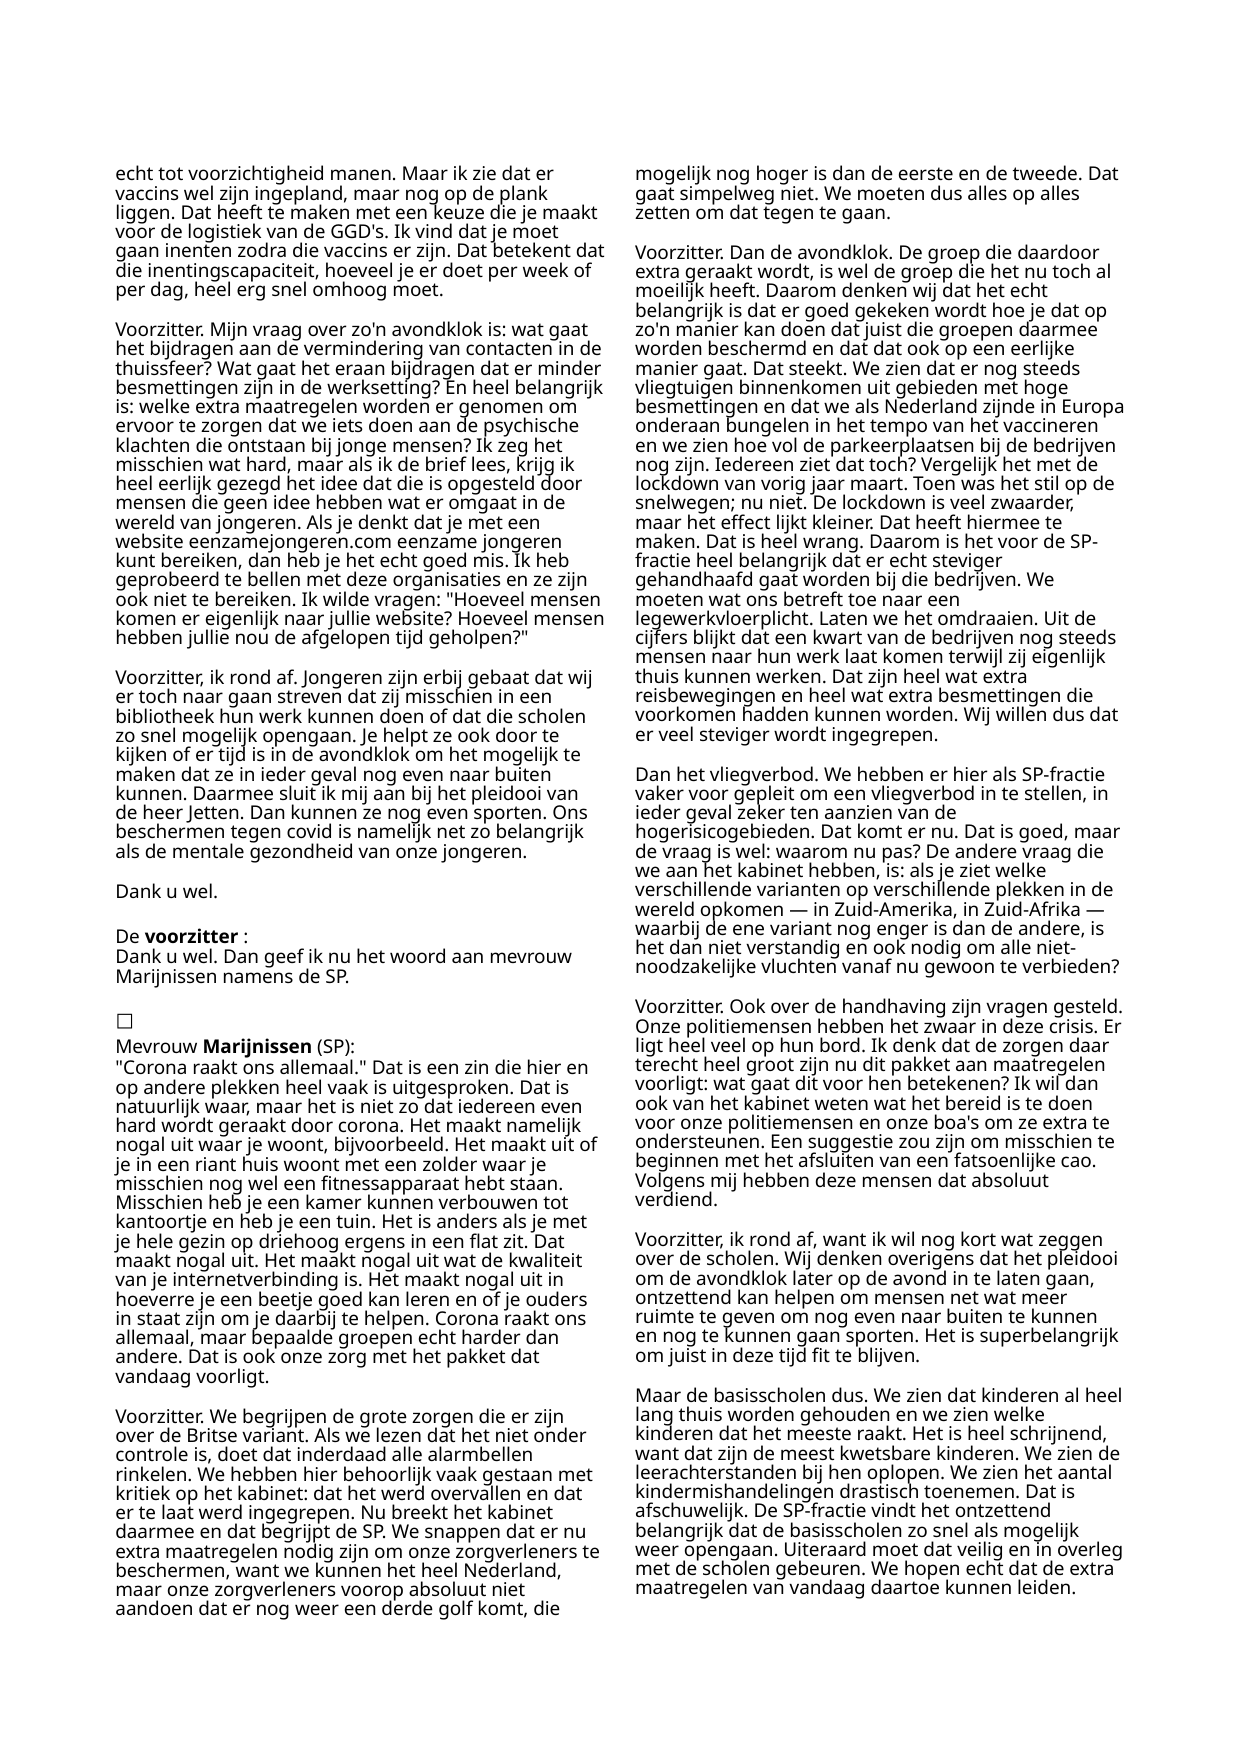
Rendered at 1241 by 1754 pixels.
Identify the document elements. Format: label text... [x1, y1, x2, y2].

text Dank u wel. [115, 883, 605, 902]
text Voorzitter. Dan de avondklok. De groep die daardoor extra geraakt wordt, is wel de groep die het nu toch al moeilijk heeft. Daarom denken wij dat het echt belangrijk is dat er goed gekeken wordt hoe je dat op zo'n manier kan doen dat juist die groepen daarmee worden beschermd en dat dat ook op een eerlijke manier gaat. Dat steekt. We zien dat er nog steeds vliegtuigen binnenkomen uit gebieden met hoge besmettingen en dat we als Nederland zijnde in Europa onderaan bungelen in het tempo van het vaccineren en we zien hoe vol de parkeerplaatsen bij de bedrijven nog zijn. Iedereen ziet dat toch? Vergelijk het met de lockdown van vorig jaar maart. Toen was het stil op de snelwegen; nu niet. De lockdown is veel zwaarder, maar het effect lijkt kleiner. Dat heeft hiermee te maken. Dat is heel wrang. Daarom is het voor de SP-fractie heel belangrijk dat er echt steviger gehandhaafd gaat worden bij die bedrijven. We moeten wat ons betreft toe naar een legewerkvloerplicht. Laten we het omdraaien. Uit de cijfers blijkt dat een kwart van de bedrijven nog steeds mensen naar hun werk laat komen terwijl zij eigenlijk thuis kunnen werken. Dat zijn heel wat extra reisbewegingen en heel wat extra besmettingen die voorkomen hadden kunnen worden. Wij willen dus dat er veel steviger wordt ingegrepen. [635, 244, 1125, 745]
text Voorzitter, ik rond af, want ik wil nog kort wat zeggen over de scholen. Wij denken overigens dat het pleidooi om de avondklok later op de avond in te laten gaan, ontzettend kan helpen om mensen net wat meer ruimte te geven om nog even naar buiten te kunnen en nog te kunnen gaan sporten. Het is superbelangrijk om juist in deze tijd fit te blijven. [635, 1231, 1125, 1366]
text Mevrouw Marijnissen (SP): [115, 1034, 605, 1059]
text Dank u wel. Dan geef ik nu het woord aan mevrouw Marijnissen namens de SP. [115, 948, 605, 987]
text mogelijk nog hoger is dan de eerste en de tweede. Dat gaat simpelweg niet. We moeten dus alles op alles zetten om dat tegen te gaan. [635, 165, 1125, 223]
text Maar de basisscholen dus. We zien dat kinderen al heel lang thuis worden gehouden en we zien welke kinderen dat het meeste raakt. Het is heel schrijnend, want dat zijn de meest kwetsbare kinderen. We zien de leerachterstanden bij hen oplopen. We zien het aantal kindermishandelingen drastisch toenemen. Dat is afschuwelijk. De SP-fractie vindt het ontzettend belangrijk dat de basisscholen zo snel als mogelijk weer opengaan. Uiteraard moet dat veilig en in overleg met de scholen gebeuren. We hopen echt dat de extra maatregelen van vandaag daartoe kunnen leiden. [635, 1387, 1125, 1599]
text Dan het vliegverbod. We hebben er hier als SP-fractie vaker voor gepleit om een vliegverbod in te stellen, in ieder geval zeker ten aanzien van de hogerisicogebieden. Dat komt er nu. Dat is goed, maar de vraag is wel: waarom nu pas? De andere vraag die we aan het kabinet hebben, is: als je ziet welke verschillende varianten op verschillende plekken in de wereld opkomen — in Zuid-Amerika, in Zuid-Afrika — waarbij de ene variant nog enger is dan de andere, is het dan niet verstandig en ook nodig om alle niet-noodzakelijke vluchten vanaf nu gewoon te verbieden? [635, 766, 1125, 978]
text Voorzitter, ik rond af. Jongeren zijn erbij gebaat dat wij er toch naar gaan streven dat zij misschien in een bibliotheek hun werk kunnen doen of dat die scholen zo snel mogelijk opengaan. Je helpt ze ook door te kijken of er tijd is in de avondklok om het mogelijk te maken dat ze in ieder geval nog even naar buiten kunnen. Daarmee sluit ik mij aan bij het pleidooi van de heer Jetten. Dan kunnen ze nog even sporten. Ons beschermen tegen covid is namelijk net zo belangrijk als de mentale gezondheid van onze jongeren. [115, 669, 605, 862]
text Voorzitter. Mijn vraag over zo'n avondklok is: wat gaat het bijdragen aan de vermindering van contacten in de thuissfeer? Wat gaat het eraan bijdragen dat er minder besmettingen zijn in de werksetting? En heel belangrijk is: welke extra maatregelen worden er genomen om ervoor te zorgen dat we iets doen aan de psychische klachten die ontstaan bij jonge mensen? Ik zeg het misschien wat hard, maar als ik de brief lees, krijg ik heel eerlijk gezegd het idee dat die is opgesteld door mensen die geen idee hebben wat er omgaat in de wereld van jongeren. Als je denkt dat je met een website eenzamejongeren.com eenzame jongeren kunt bereiken, dan heb je het echt goed mis. Ik heb geprobeerd te bellen met deze organisaties en ze zijn ook niet te bereiken. Ik wilde vragen: "Hoeveel mensen komen er eigenlijk naar jullie website? Hoeveel mensen hebben jullie nou de afgelopen tijd geholpen?" [115, 321, 605, 648]
text echt tot voorzichtigheid manen. Maar ik zie dat er vaccins wel zijn ingepland, maar nog op de plank liggen. Dat heeft te maken met een keuze die je maakt voor de logistiek van de GGD's. Ik vind dat je moet gaan inenten zodra die vaccins er zijn. Dat betekent dat die inentingscapaciteit, hoeveel je er doet per week of per dag, heel erg snel omhoog moet. [115, 165, 605, 300]
text De voorzitter : [115, 923, 605, 948]
text "Corona raakt ons allemaal." Dat is een zin die hier en op andere plekken heel vaak is uitgesproken. Dat is natuurlijk waar, maar het is niet zo dat iedereen even hard wordt geraakt door corona. Het maakt namelijk nogal uit waar je woont, bijvoorbeeld. Het maakt uit of je in een riant huis woont met een zolder waar je misschien nog wel een fitnessapparaat hebt staan. Misschien heb je een kamer kunnen verbouwen tot kantoortje en heb je een tuin. Het is anders als je met je hele gezin op driehoog ergens in een flat zit. Dat maakt nogal uit. Het maakt nogal uit wat de kwaliteit van je internetverbinding is. Het maakt nogal uit in hoeverre je een beetje goed kan leren en of je ouders in staat zijn om je daarbij te helpen. Corona raakt ons allemaal, maar bepaalde groepen echt harder dan andere. Dat is ook onze zorg met het pakket dat vandaag voorligt. [115, 1059, 605, 1387]
text ⬜ [115, 1008, 605, 1034]
text Voorzitter. We begrijpen de grote zorgen die er zijn over de Britse variant. Als we lezen dat het niet onder controle is, doet dat inderdaad alle alarmbellen rinkelen. We hebben hier behoorlijk vaak gestaan met kritiek op het kabinet: dat het werd overvallen en dat er te laat werd ingegrepen. Nu breekt het kabinet daarmee en dat begrijpt de SP. We snappen dat er nu extra maatregelen nodig zijn om onze zorgverleners te beschermen, want we kunnen het heel Nederland, maar onze zorgverleners voorop absoluut niet aandoen dat er nog weer een derde golf komt, die [115, 1408, 605, 1620]
text Voorzitter. Ook over de handhaving zijn vragen gesteld. Onze politiemensen hebben het zwaar in deze crisis. Er ligt heel veel op hun bord. Ik denk dat de zorgen daar terecht heel groot zijn nu dit pakket aan maatregelen voorligt: wat gaat dit voor hen betekenen? Ik wil dan ook van het kabinet weten wat het bereid is te doen voor onze politiemensen en onze boa's om ze extra te ondersteunen. Een suggestie zou zijn om misschien te beginnen met het afsluiten van een fatsoenlijke cao. Volgens mij hebben deze mensen dat absoluut verdiend. [635, 998, 1125, 1210]
